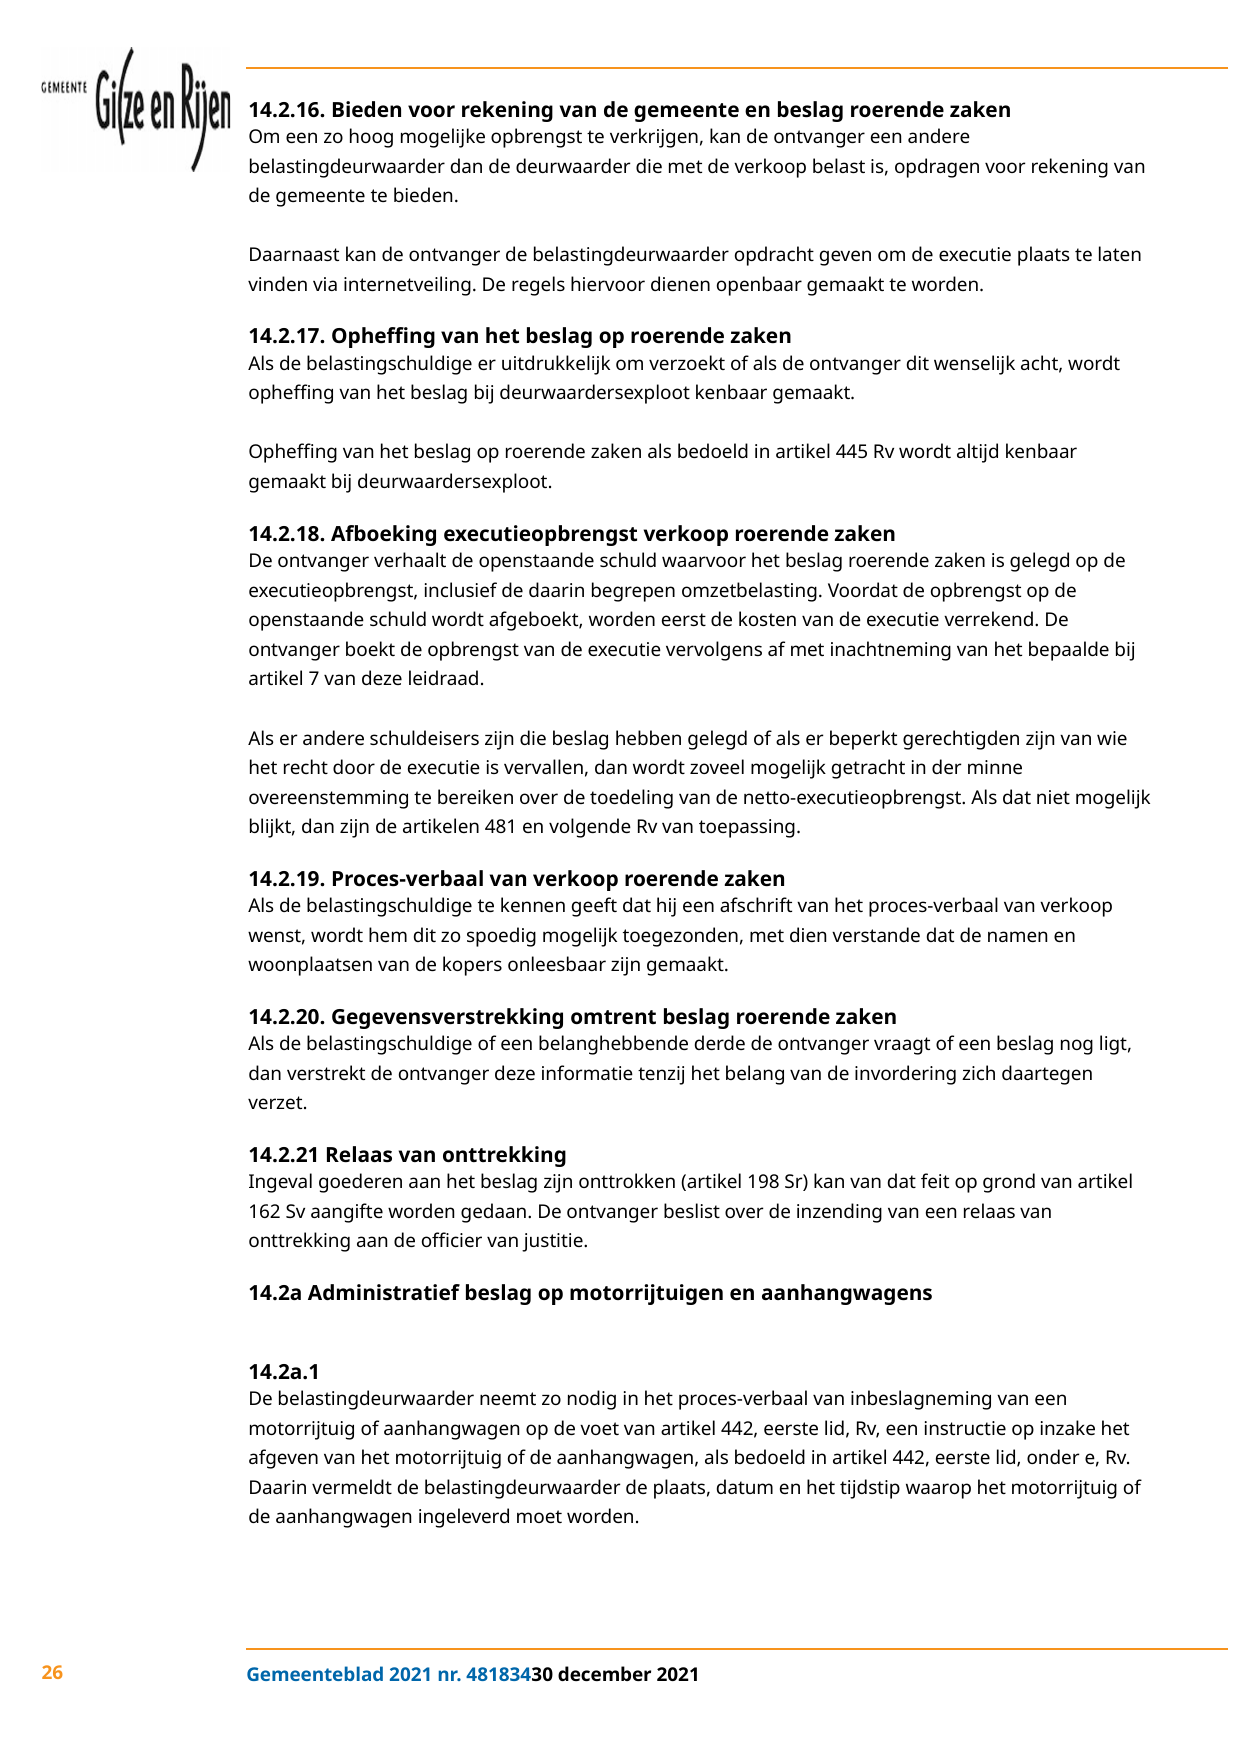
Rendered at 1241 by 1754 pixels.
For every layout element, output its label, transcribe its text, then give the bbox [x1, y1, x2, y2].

text 14.2.20. Gegevensverstrekking omtrent beslag roerende zaken [248, 1002, 1152, 1030]
text 14.2.17. Opheffing van het beslag op roerende zaken [248, 322, 1152, 350]
text De belastingdeurwaarder neemt zo nodig in het proces-verbaal van inbeslagneming van een motorrijtuig of aanhangwagen op de voet van artikel 442, eerste lid, Rv, een instructie op inzake het afgeven van het motorrijtuig of de aanhangwagen, als bedoeld in artikel 442, eerste lid, onder e, Rv. Daarin vermeldt de belastingdeurwaarder de plaats, datum en het tijdstip waarop het motorrijtuig of de aanhangwagen ingeleverd moet worden. [248, 1385, 1152, 1529]
text Opheffing van het beslag op roerende zaken als bedoeld in artikel 445 Rv wordt altijd kenbaar gemaakt bij deurwaardersexploot. [248, 439, 1152, 494]
text 14.2.18. Afboeking executieopbrengst verkoop roerende zaken [248, 519, 1152, 547]
text Als de belastingschuldige te kennen geeft dat hij een afschrift van het proces-verbaal van verkoop wenst, wordt hem dit zo spoedig mogelijk toegezonden, met dien verstande dat de namen en woonplaatsen van de kopers onleesbaar zijn gemaakt. [248, 892, 1152, 977]
text 14.2.21 Relaas van onttrekking [248, 1140, 1152, 1168]
text Als er andere schuldeisers zijn die beslag hebben gelegd of als er beperkt gerechtigden zijn van wie het recht door de executie is vervallen, dan wordt zoveel mogelijk getracht in der minne overeenstemming te bereiken over de toedeling van de netto-executieopbrengst. Als dat niet mogelijk blijkt, dan zijn de artikelen 481 en volgende Rv van toepassing. [248, 725, 1152, 839]
text Om een zo hoog mogelijke opbrengst te verkrijgen, kan de ontvanger een andere belastingdeurwaarder dan de deurwaarder die met de verkoop belast is, opdragen voor rekening van de gemeente te bieden. [248, 123, 1152, 208]
picture [41, 47, 231, 172]
text Ingeval goederen aan het beslag zijn onttrokken (artikel 198 Sr) kan van dat feit op grond van artikel 162 Sv aangifte worden gedaan. De ontvanger beslist over de inzending van een relaas van onttrekking aan de officier van justitie. [248, 1168, 1152, 1253]
text 14.2a Administratief beslag op motorrijtuigen en aanhangwagens [248, 1278, 1152, 1306]
text 14.2a.1 [248, 1357, 1152, 1385]
text Als de belastingschuldige er uitdrukkelijk om verzoekt of als de ontvanger dit wenselijk acht, wordt opheffing van het beslag bij deurwaardersexploot kenbaar gemaakt. [248, 350, 1152, 405]
text Daarnaast kan de ontvanger de belastingdeurwaarder opdracht geven om de executie plaats te laten vinden via internetveiling. De regels hiervoor dienen openbaar gemaakt te worden. [248, 242, 1152, 297]
text De ontvanger verhaalt de openstaande schuld waarvoor het beslag roerende zaken is gelegd op de executieopbrengst, inclusief de daarin begrepen omzetbelasting. Voordat de opbrengst op de openstaande schuld wordt afgeboekt, worden eerst de kosten van de executie verrekend. De ontvanger boekt de opbrengst van de executie vervolgens af met inachtneming van het bepaalde bij artikel 7 van deze leidraad. [248, 547, 1152, 691]
text 14.2.19. Proces-verbaal van verkoop roerende zaken [248, 864, 1152, 892]
text Als de belastingschuldige of een belanghebbende derde de ontvanger vraagt of een beslag nog ligt, dan verstrekt de ontvanger deze informatie tenzij het belang van de invordering zich daartegen verzet. [248, 1030, 1152, 1115]
text 14.2.16. Bieden voor rekening van de gemeente en beslag roerende zaken [248, 95, 1152, 123]
